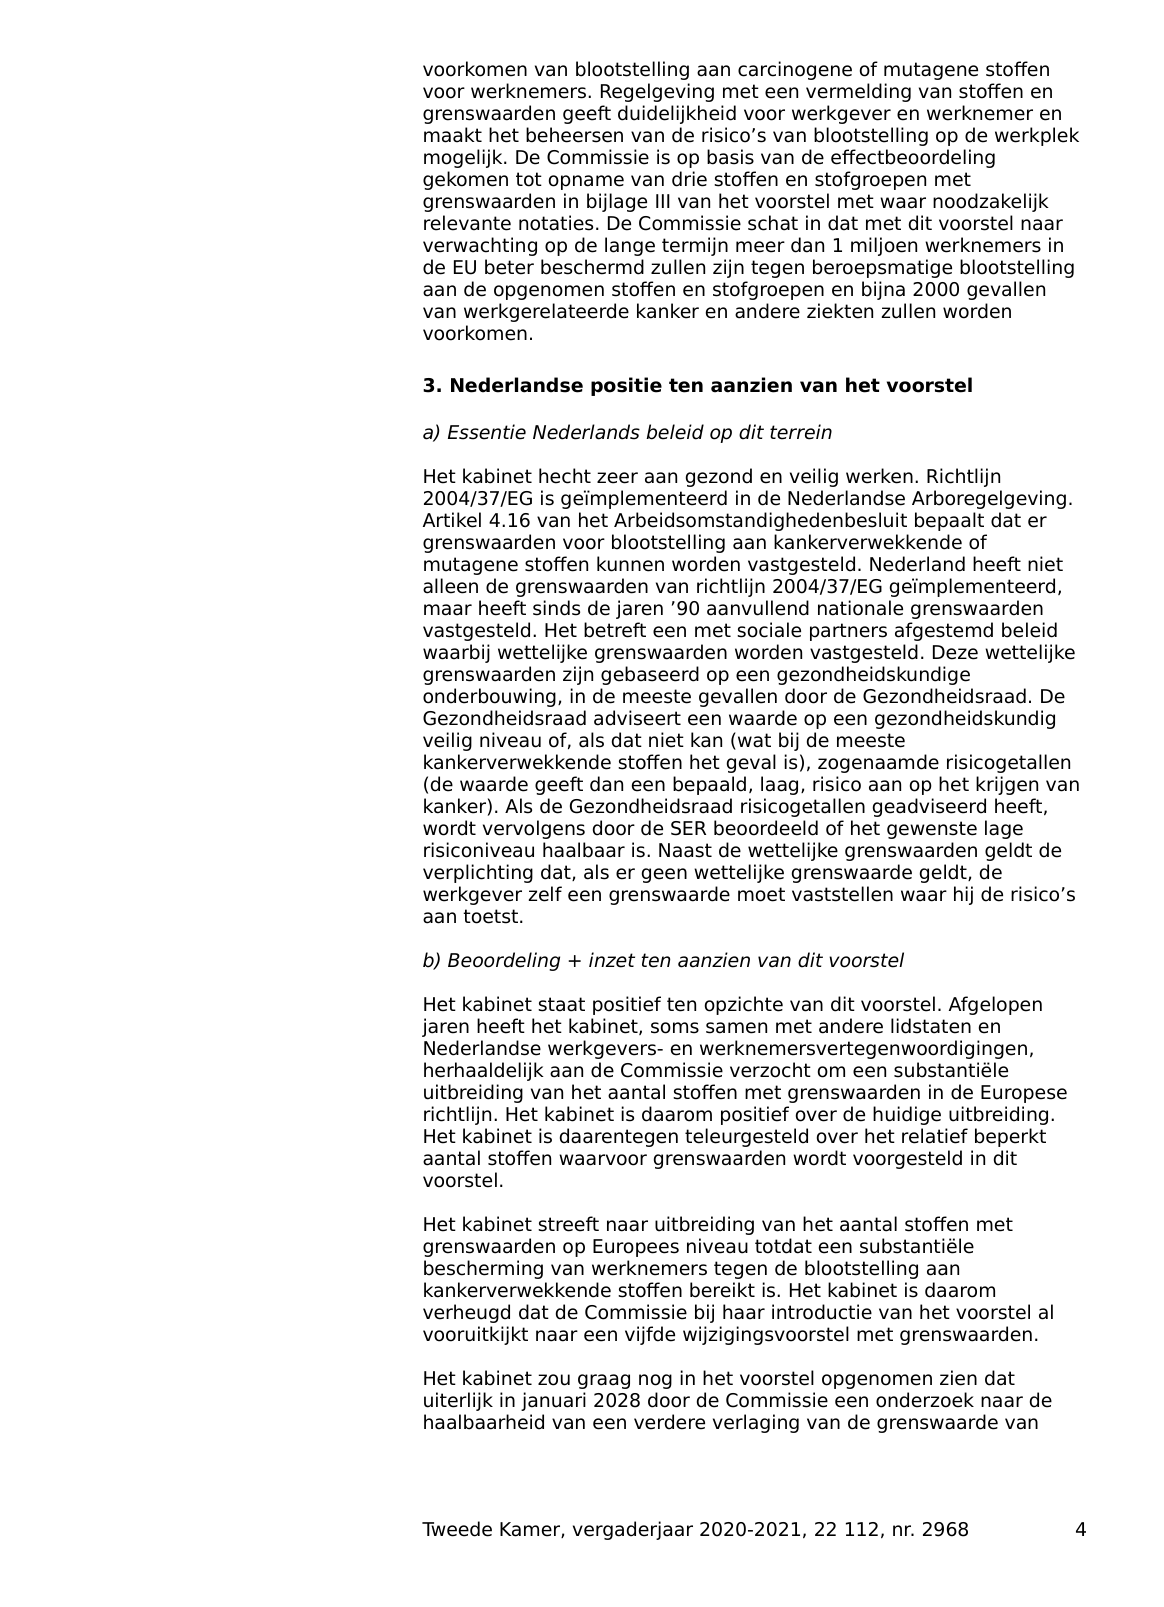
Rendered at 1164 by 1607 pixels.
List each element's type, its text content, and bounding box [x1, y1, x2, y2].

text Het kabinet zou graag nog in het voorstel opgenomen zien dat uiterlijk in januari 2028 door de Commissie een onderzoek naar de haalbaarheid van een verdere verlaging van de grenswaarde van [422, 1368, 1087, 1434]
text voorkomen van blootstelling aan carcinogene of mutagene stoffen voor werknemers. Regelgeving met een vermelding van stoffen en grenswaarden geeft duidelijkheid voor werkgever en werknemer en maakt het beheersen van de risico’s van blootstelling op de werkplek mogelijk. De Commissie is op basis van de effectbeoordeling gekomen tot opname van drie stoffen en stofgroepen met grenswaarden in bijlage III van het voorstel met waar noodzakelijk relevante notaties. De Commissie schat in dat met dit voorstel naar verwachting op de lange termijn meer dan 1 miljoen werknemers in de EU beter beschermd zullen zijn tegen beroepsmatige blootstelling aan de opgenomen stoffen en stofgroepen en bijna 2000 gevallen van werkgerelateerde kanker en andere ziekten zullen worden voorkomen. [422, 59, 1087, 345]
text Het kabinet hecht zeer aan gezond en veilig werken. Richtlijn 2004/37/EG is geïmplementeerd in de Nederlandse Arboregelgeving. Artikel 4.16 van het Arbeidsomstandighedenbesluit bepaalt dat er grenswaarden voor blootstelling aan kankerverwekkende of mutagene stoffen kunnen worden vastgesteld. Nederland heeft niet alleen de grenswaarden van richtlijn 2004/37/EG geïmplementeerd, maar heeft sinds de jaren ’90 aanvullend nationale grenswaarden vastgesteld. Het betreft een met sociale partners afgestemd beleid waarbij wettelijke grenswaarden worden vastgesteld. Deze wettelijke grenswaarden zijn gebaseerd op een gezondheidskundige onderbouwing, in de meeste gevallen door de Gezondheidsraad. De Gezondheidsraad adviseert een waarde op een gezondheidskundig veilig niveau of, als dat niet kan (wat bij de meeste kankerverwekkende stoffen het geval is), zogenaamde risicogetallen (de waarde geeft dan een bepaald, laag, risico aan op het krijgen van kanker). Als de Gezondheidsraad risicogetallen geadviseerd heeft, wordt vervolgens door de SER beoordeeld of het gewenste lage risiconiveau haalbaar is. Naast de wettelijke grenswaarden geldt de verplichting dat, als er geen wettelijke grenswaarde geldt, de werkgever zelf een grenswaarde moet vaststellen waar hij de risico’s aan toetst. [422, 466, 1087, 927]
subtitle b) Beoordeling + inzet ten aanzien van dit voorstel [422, 950, 1087, 972]
text Het kabinet streeft naar uitbreiding van het aantal stoffen met grenswaarden op Europees niveau totdat een substantiële bescherming van werknemers tegen de blootstelling aan kankerverwekkende stoffen bereikt is. Het kabinet is daarom verheugd dat de Commissie bij haar introductie van het voorstel al vooruitkijkt naar een vijfde wijzigingsvoorstel met grenswaarden. [422, 1214, 1087, 1346]
subtitle a) Essentie Nederlands beleid op dit terrein [422, 422, 1087, 444]
text Het kabinet staat positief ten opzichte van dit voorstel. Afgelopen jaren heeft het kabinet, soms samen met andere lidstaten en Nederlandse werkgevers- en werknemersvertegenwoordigingen, herhaaldelijk aan de Commissie verzocht om een substantiële uitbreiding van het aantal stoffen met grenswaarden in de Europese richtlijn. Het kabinet is daarom positief over de huidige uitbreiding. Het kabinet is daarentegen teleurgesteld over het relatief beperkt aantal stoffen waarvoor grenswaarden wordt voorgesteld in dit voorstel. [422, 994, 1087, 1192]
subtitle 3. Nederlandse positie ten aanzien van het voorstel [422, 375, 1087, 397]
